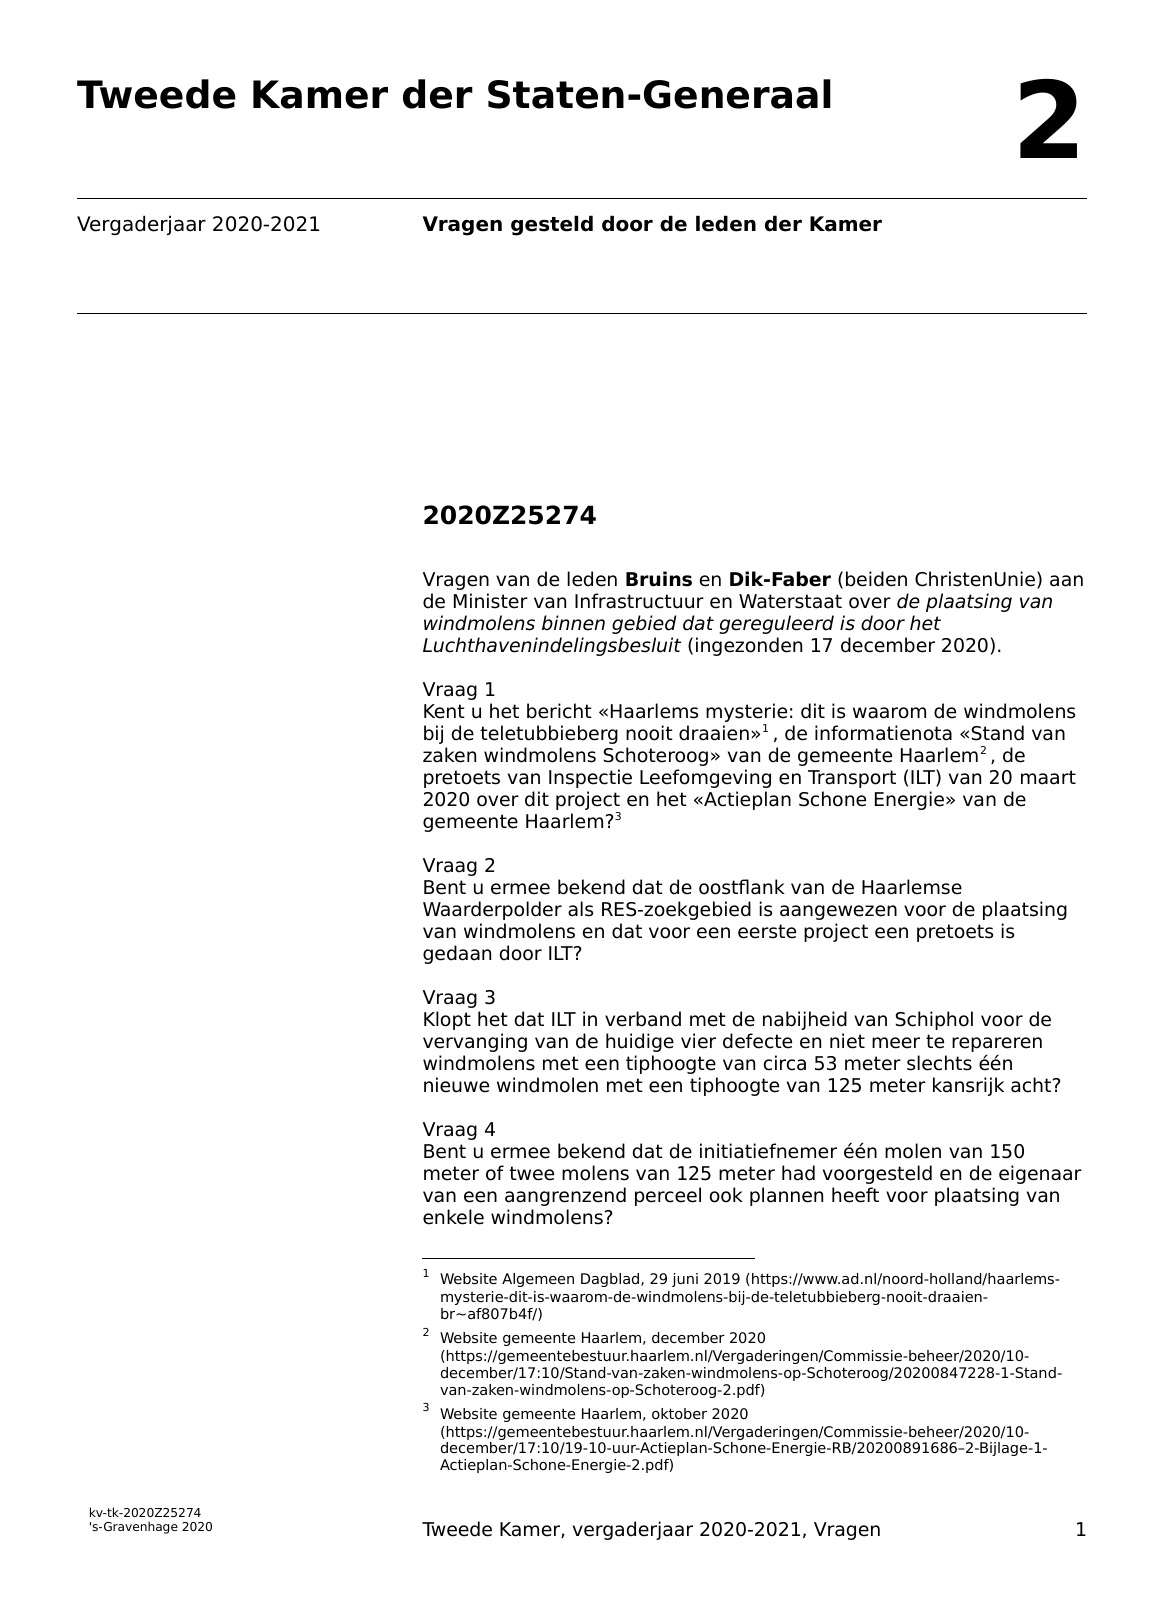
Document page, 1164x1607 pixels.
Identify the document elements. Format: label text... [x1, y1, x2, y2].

text Vraag 2 [422, 855, 1087, 877]
text 's-Gravenhage 2020 [88, 1520, 323, 1534]
table_cell Vragen gesteld door de leden der Kamer [422, 199, 1087, 313]
table_header Tweede Kamer der Staten-Generaal [77, 59, 886, 198]
text Klopt het dat ILT in verband met de nabijheid van Schiphol voor de vervanging van de huidige vier defecte en niet meer te repareren windmolens met een tiphoogte van circa 53 meter slechts één nieuwe windmolen met een tiphoogte van 125 meter kansrijk acht? [422, 1009, 1087, 1097]
text Website Algemeen Dagblad, 29 juni 2019 (https://www.ad.nl/noord-holland/haarlems-mysterie-dit-is-waarom-de-windmolens-bij-de-teletubbieberg-nooit-draaien-br~af807b4f/) [422, 1267, 1087, 1323]
text Vraag 1 [422, 679, 1087, 701]
table_header 2 [886, 59, 1087, 198]
text Bent u ermee bekend dat de oostflank van de Haarlemse Waarderpolder als RES-zoekgebied is aangewezen voor de plaatsing van windmolens en dat voor een eerste project een pretoets is gedaan door ILT? [422, 877, 1087, 965]
text Bent u ermee bekend dat de initiatiefnemer één molen van 150 meter of twee molens van 125 meter had voorgesteld en de eigenaar van een aangrenzend perceel ook plannen heeft voor plaatsing van enkele windmolens? [422, 1141, 1087, 1229]
text kv-tk-2020Z25274 [88, 1506, 323, 1520]
text Vraag 3 [422, 987, 1087, 1009]
text Website gemeente Haarlem, december 2020 (https://gemeentebestuur.haarlem.nl/Vergaderingen/Commissie-beheer/2020/10-december/17:10/Stand-van-zaken-windmolens-op-Schoteroog/20200847228-1-Stand-van-zaken-windmolens-op-Schoteroog-2.pdf) [422, 1326, 1087, 1399]
text Website gemeente Haarlem, oktober 2020 (https://gemeentebestuur.haarlem.nl/Vergaderingen/Commissie-beheer/2020/10-december/17:10/19-10-uur-Actieplan-Schone-Energie-RB/20200891686–2-Bijlage-1-Actieplan-Schone-Energie-2.pdf) [422, 1402, 1087, 1474]
text Vraag 4 [422, 1119, 1087, 1141]
text Vragen van de leden Bruins en Dik-Faber (beiden ChristenUnie) aan de Minister van Infrastructuur en Waterstaat over de plaatsing van windmolens binnen gebied dat gereguleerd is door het Luchthavenindelingsbesluit (ingezonden 17 december 2020). [422, 569, 1087, 657]
text 2020Z25274 [422, 501, 1087, 531]
table_cell Vergaderjaar 2020-2021 [77, 199, 422, 313]
text Kent u het bericht «Haarlems mysterie: dit is waarom de windmolens bij de teletubbieberg nooit draaien», de informatienota «Stand van zaken windmolens Schoteroog» van de gemeente Haarlem, de pretoets van Inspectie Leefomgeving en Transport (ILT) van 20 maart 2020 over dit project en het «Actieplan Schone Energie» van de gemeente Haarlem? [422, 701, 1087, 833]
